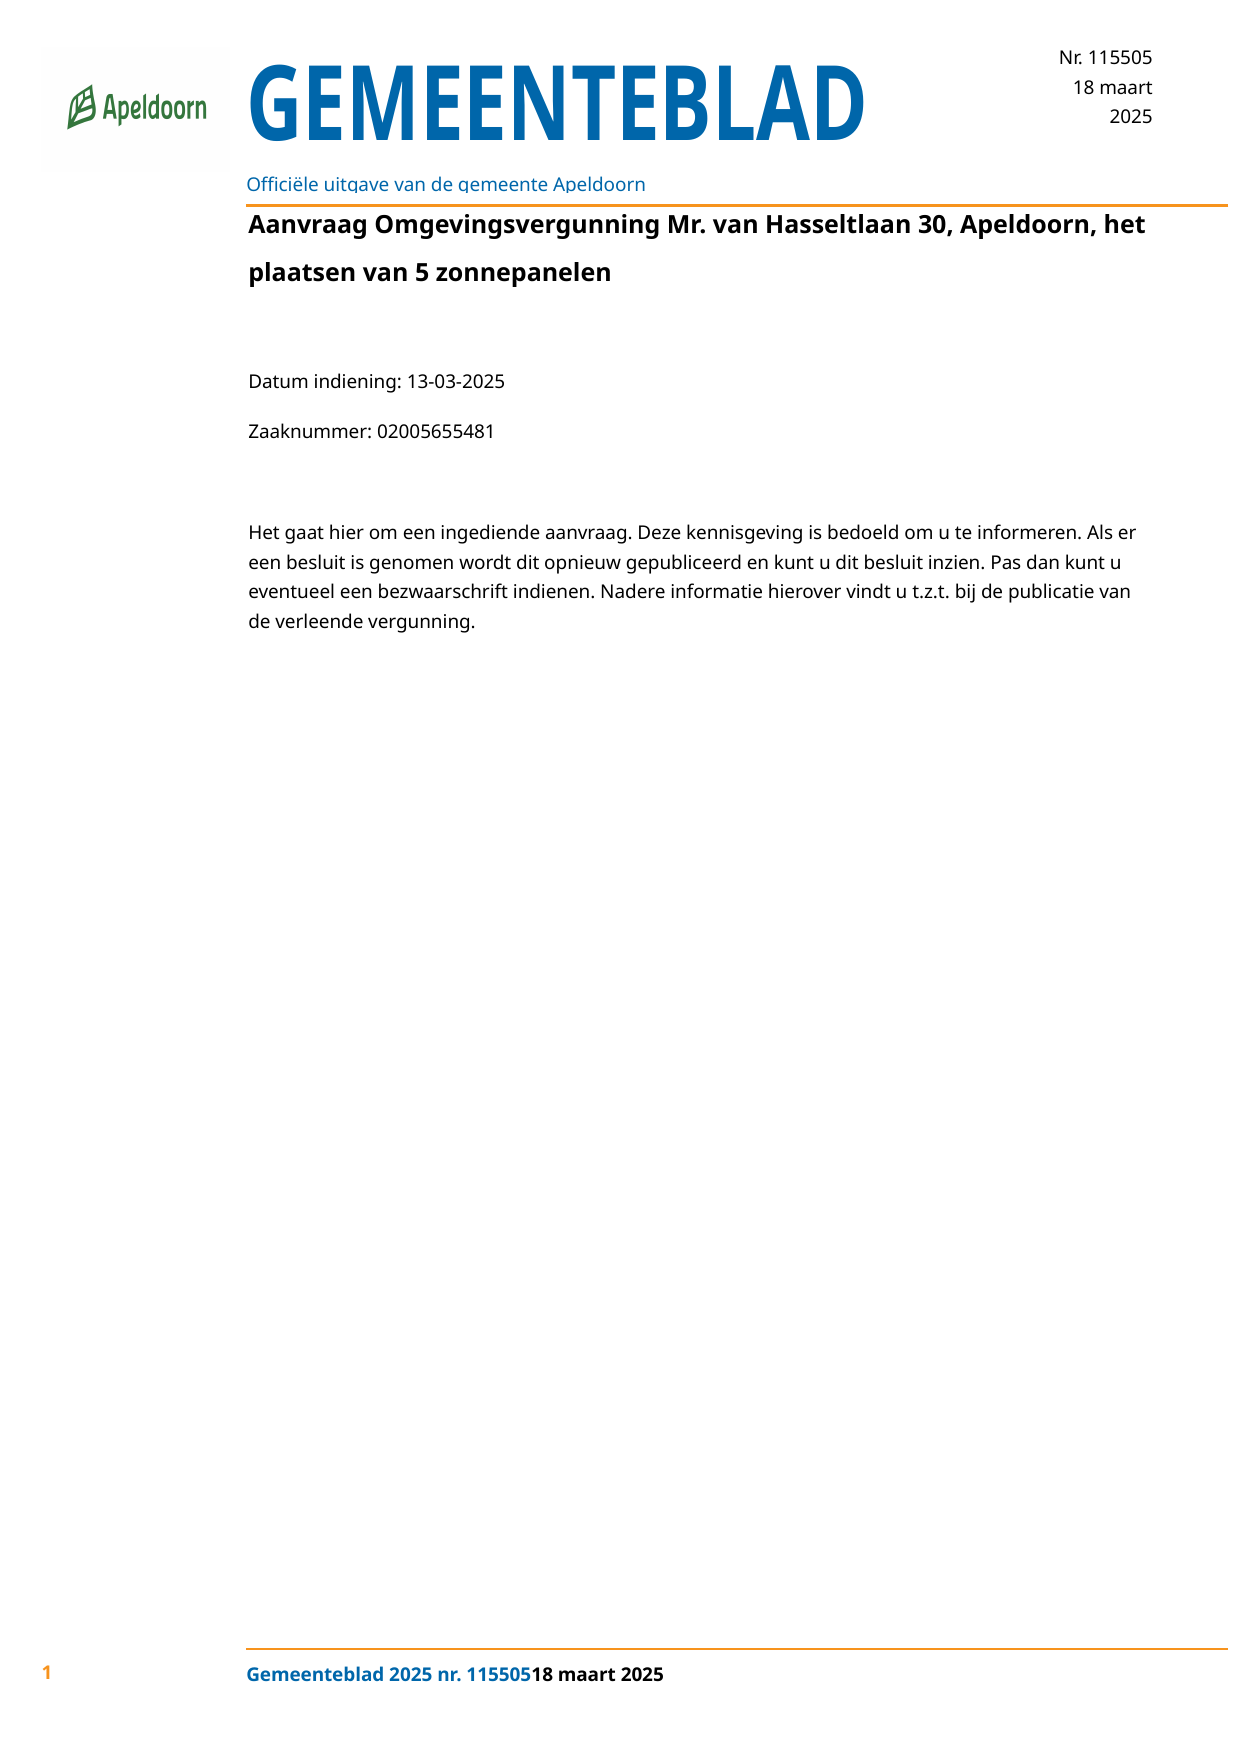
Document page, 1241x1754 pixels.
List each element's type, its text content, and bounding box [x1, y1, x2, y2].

text Zaaknummer: 02005655481 [248, 419, 1152, 444]
text Het gaat hier om een ingediende aanvraag. Deze kennisgeving is bedoeld om u te informeren. Als er een besluit is genomen wordt dit opnieuw gepubliceerd en kunt u dit besluit inzien. Pas dan kunt u eventueel een bezwaarschrift indienen. Nadere informatie hierover vindt u t.z.t. bij de publicatie van de verleende vergunning. [248, 519, 1152, 634]
text Aanvraag Omgevingsvergunning Mr. van Hasseltlaan 30, Apeldoorn, het plaatsen van 5 zonnepanelen [248, 207, 1152, 288]
picture [41, 47, 231, 172]
text Datum indiening: 13-03-2025 [248, 368, 1152, 394]
